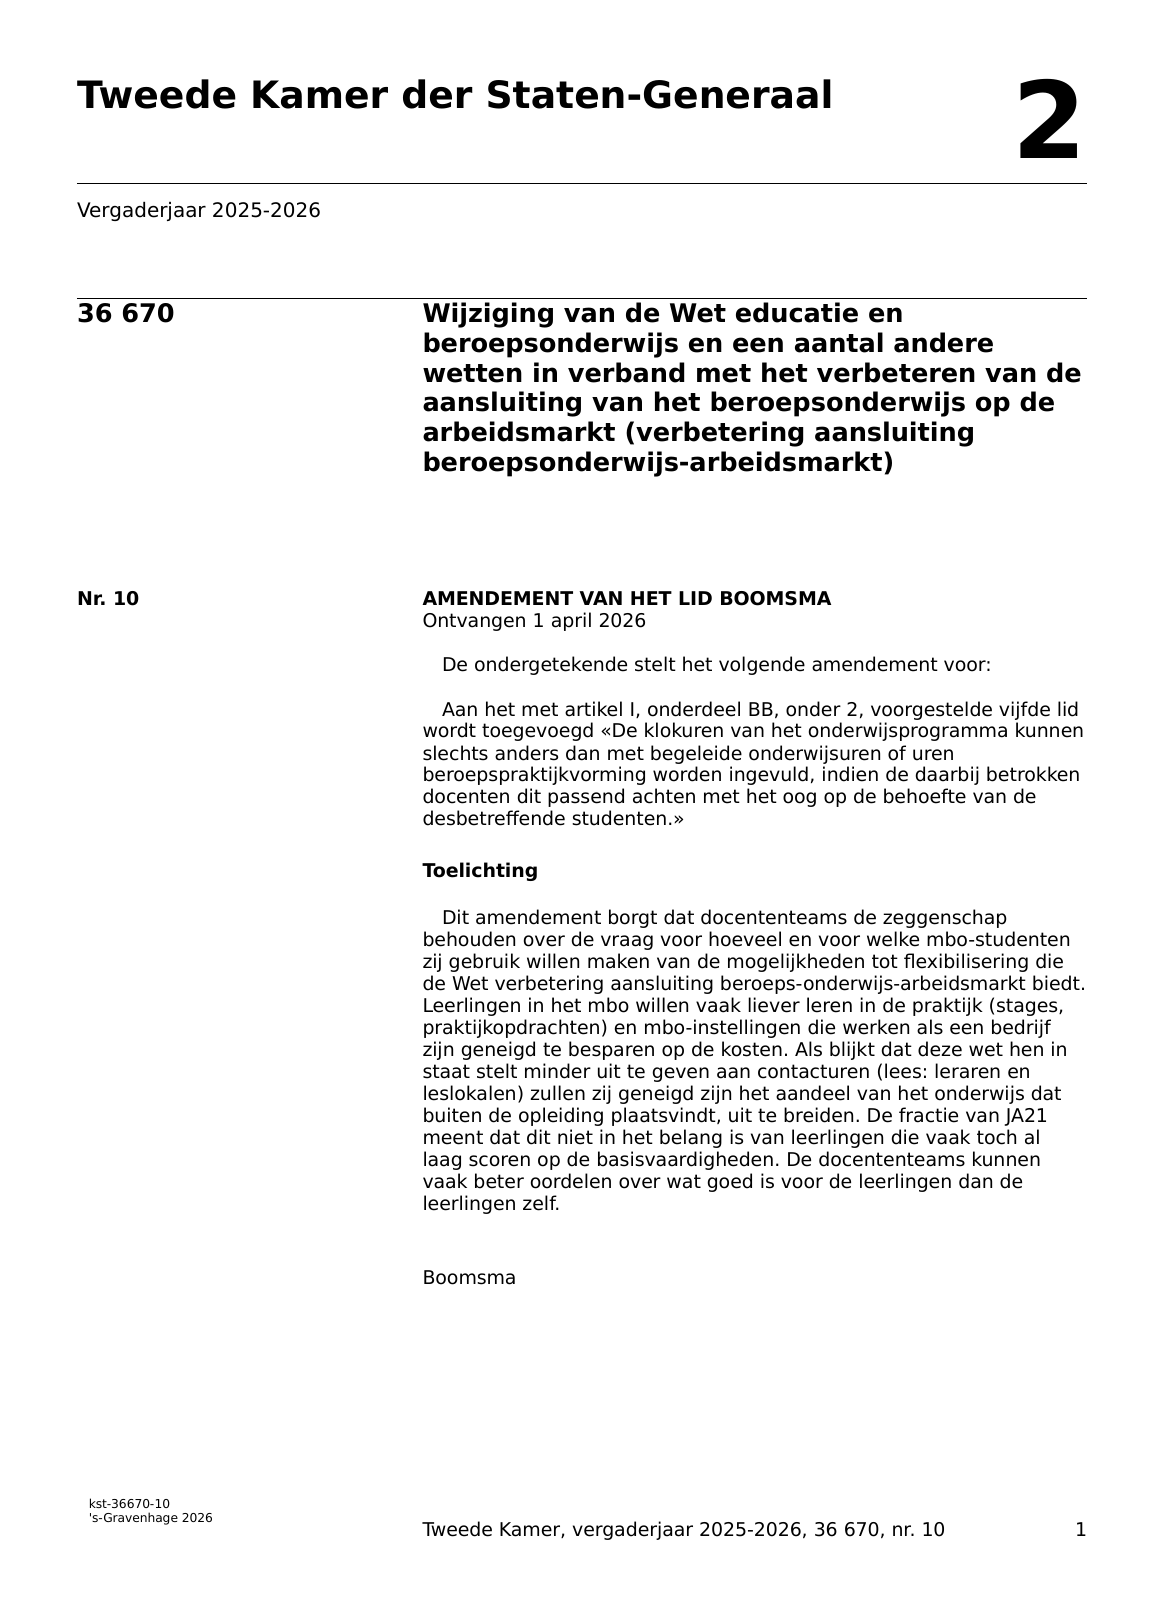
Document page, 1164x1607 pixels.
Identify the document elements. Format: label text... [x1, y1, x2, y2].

text Dit amendement borgt dat docententeams de zeggenschap behouden over de vraag voor hoeveel en voor welke mbo-studenten zij gebruik willen maken van de mogelijkheden tot flexibilisering die de Wet verbetering aansluiting beroeps-onderwijs-arbeidsmarkt biedt. Leerlingen in het mbo willen vaak liever leren in de praktijk (stages, praktijkopdrachten) en mbo-instellingen die werken als een bedrijf zijn geneigd te besparen op de kosten. Als blijkt dat deze wet hen in staat stelt minder uit te geven aan contacturen (lees: leraren en leslokalen) zullen zij geneigd zijn het aandeel van het onderwijs dat buiten de opleiding plaatsvindt, uit te breiden. De fractie van JA21 meent dat dit niet in het belang is van leerlingen die vaak toch al laag scoren op de basisvaardigheden. De docententeams kunnen vaak beter oordelen over wat goed is voor de leerlingen dan de leerlingen zelf. [422, 907, 1087, 1215]
subtitle 36 670 Wijziging van de Wet educatie en beroepsonderwijs en een aantal andere wetten in verband met het verbeteren van de aansluiting van het beroepsonderwijs op de arbeidsmarkt (verbetering aansluiting beroepsonderwijs-arbeidsmarkt) [77, 299, 1087, 477]
subtitle Toelichting [422, 860, 1087, 882]
text Aan het met artikel I, onderdeel BB, onder 2, voorgestelde vijfde lid wordt toegevoegd «De klokuren van het onderwijsprogramma kunnen slechts anders dan met begeleide onderwijsuren of uren beroepspraktijkvorming worden ingevuld, indien de daarbij betrokken docenten dit passend achten met het oog op de behoefte van de desbetreffende studenten.» [422, 698, 1087, 830]
text Ontvangen 1 april 2026 [422, 610, 1087, 632]
table_cell Vergaderjaar 2025-2026 [77, 184, 1087, 298]
text 's-Gravenhage 2026 [88, 1511, 323, 1525]
subtitle Nr. 10 AMENDEMENT VAN HET LID BOOMSMA [77, 588, 1087, 610]
table_header Tweede Kamer der Staten-Generaal [77, 59, 886, 183]
table_header 2 [886, 59, 1087, 183]
text Boomsma [422, 1245, 1087, 1289]
text kst-36670-10 [88, 1497, 323, 1511]
text De ondergetekende stelt het volgende amendement voor: [422, 654, 1087, 676]
